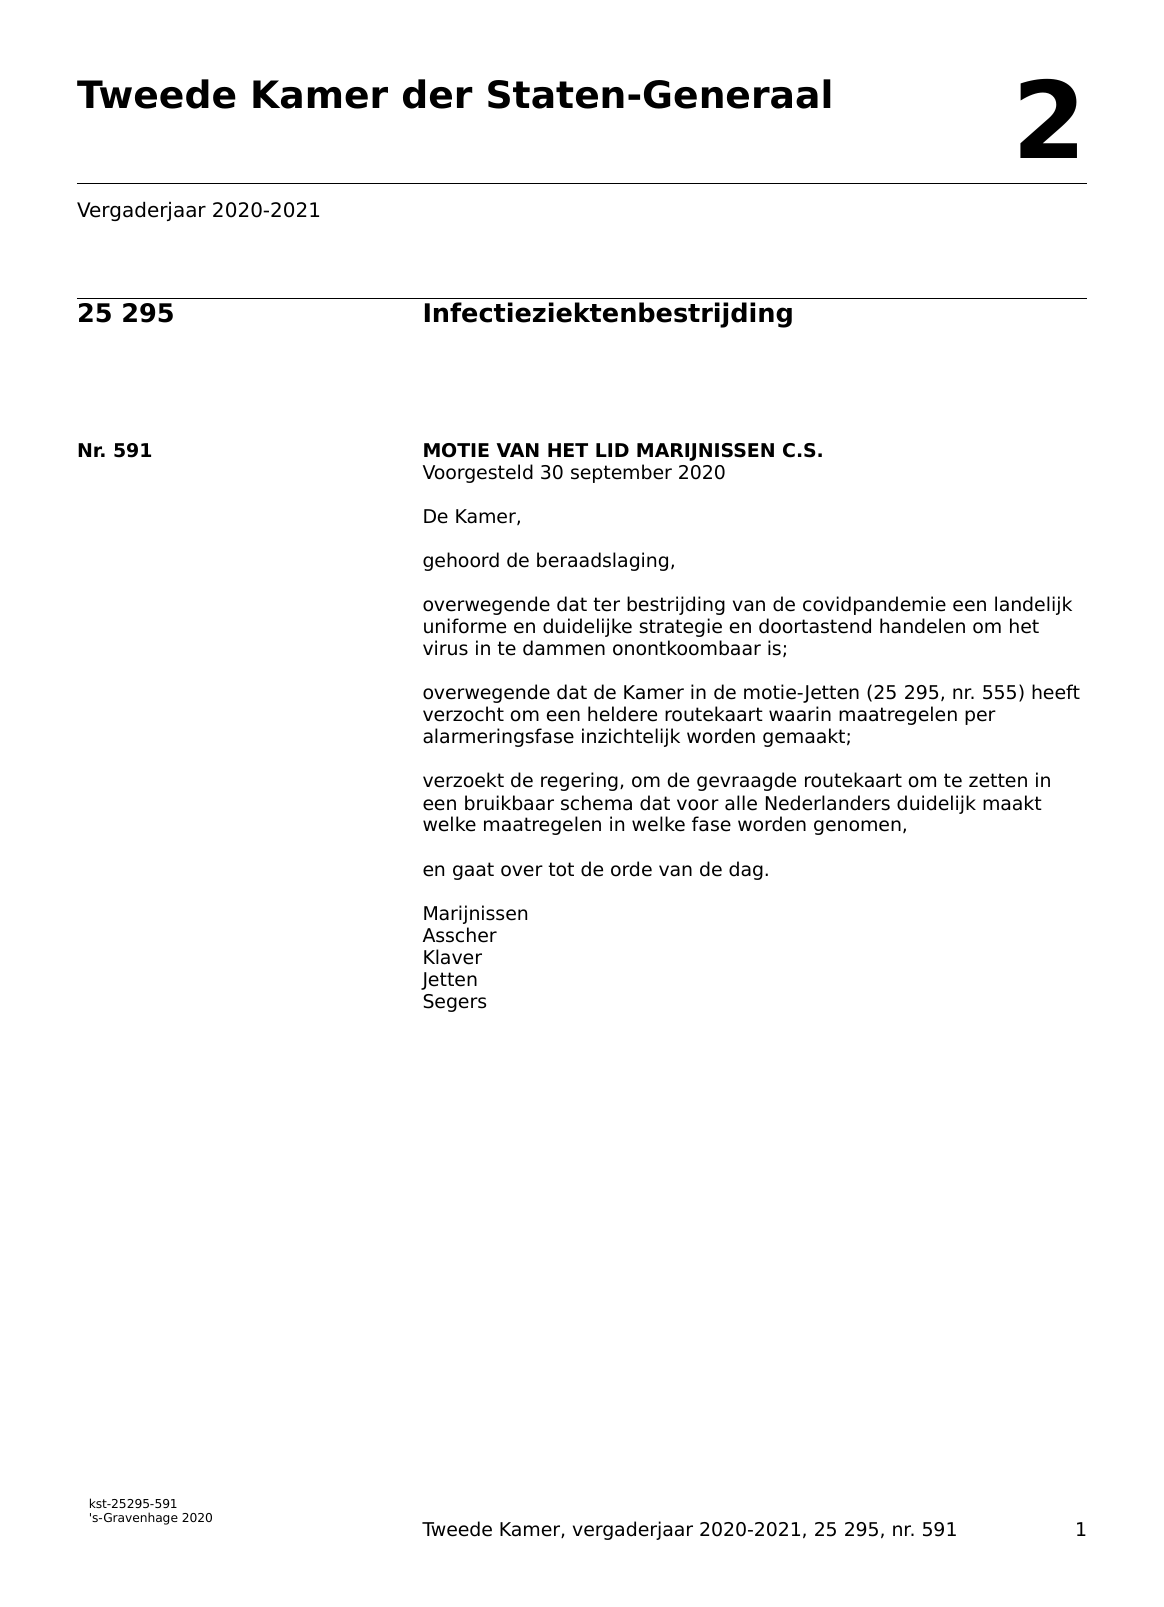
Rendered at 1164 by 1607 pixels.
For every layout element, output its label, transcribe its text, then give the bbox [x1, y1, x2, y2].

table_header Tweede Kamer der Staten-Generaal [77, 59, 886, 183]
text en gaat over tot de orde van de dag. [422, 858, 1087, 881]
text Klaver [422, 947, 1087, 969]
subtitle 25 295 Infectieziektenbestrijding [77, 299, 1087, 329]
text Jetten [422, 969, 1087, 991]
text overwegende dat de Kamer in de motie-Jetten (25 295, nr. 555) heeft verzocht om een heldere routekaart waarin maatregelen per alarmeringsfase inzichtelijk worden gemaakt; [422, 682, 1087, 748]
text Marijnissen [422, 903, 1087, 925]
text Voorgesteld 30 september 2020 [422, 462, 1087, 484]
text overwegende dat ter bestrijding van de covidpandemie een landelijk uniforme en duidelijke strategie en doortastend handelen om het virus in te dammen onontkoombaar is; [422, 594, 1087, 660]
text Asscher [422, 925, 1087, 947]
text verzoekt de regering, om de gevraagde routekaart om te zetten in een bruikbaar schema dat voor alle Nederlanders duidelijk maakt welke maatregelen in welke fase worden genomen, [422, 770, 1087, 836]
subtitle Nr. 591 MOTIE VAN HET LID MARIJNISSEN C.S. [77, 440, 1087, 462]
text 's-Gravenhage 2020 [88, 1511, 323, 1525]
text De Kamer, [422, 506, 1087, 528]
text gehoord de beraadslaging, [422, 550, 1087, 572]
text kst-25295-591 [88, 1497, 323, 1511]
table_header 2 [886, 59, 1087, 183]
table_cell Vergaderjaar 2020-2021 [77, 184, 1087, 298]
text Segers [422, 991, 1087, 1013]
